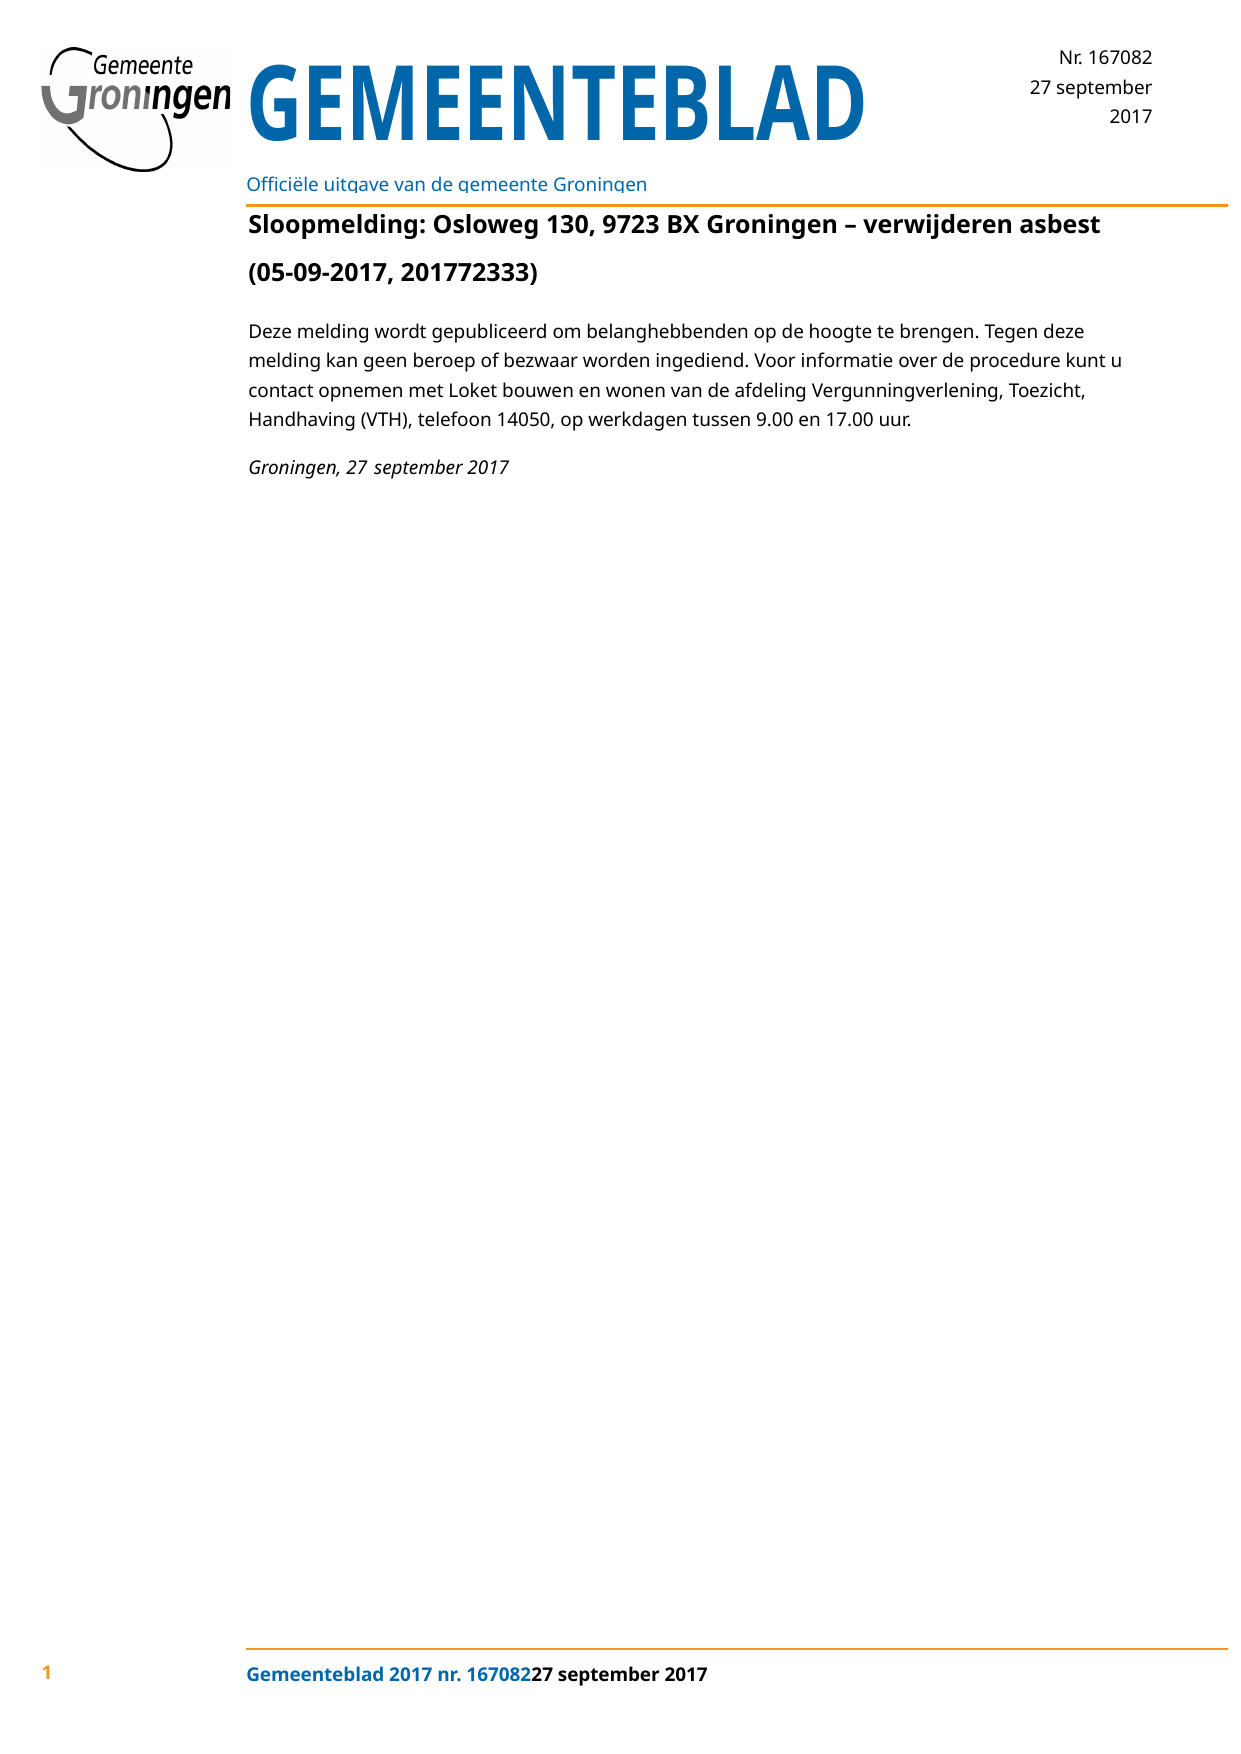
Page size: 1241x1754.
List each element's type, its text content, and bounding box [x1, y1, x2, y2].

picture [41, 47, 231, 172]
text Deze melding wordt gepubliceerd om belanghebbenden op de hoogte te brengen. Tegen deze melding kan geen beroep of bezwaar worden ingediend. Voor informatie over de procedure kunt u contact opnemen met Loket bouwen en wonen van de afdeling Vergunningverlening, Toezicht, Handhaving (VTH), telefoon 14050, op werkdagen tussen 9.00 en 17.00 uur. [248, 318, 1152, 432]
text Sloopmelding: Osloweg 130, 9723 BX Groningen – verwijderen asbest (05-09-2017, 201772333) [248, 207, 1152, 288]
text Groningen, 27 september 2017 [248, 454, 1152, 480]
